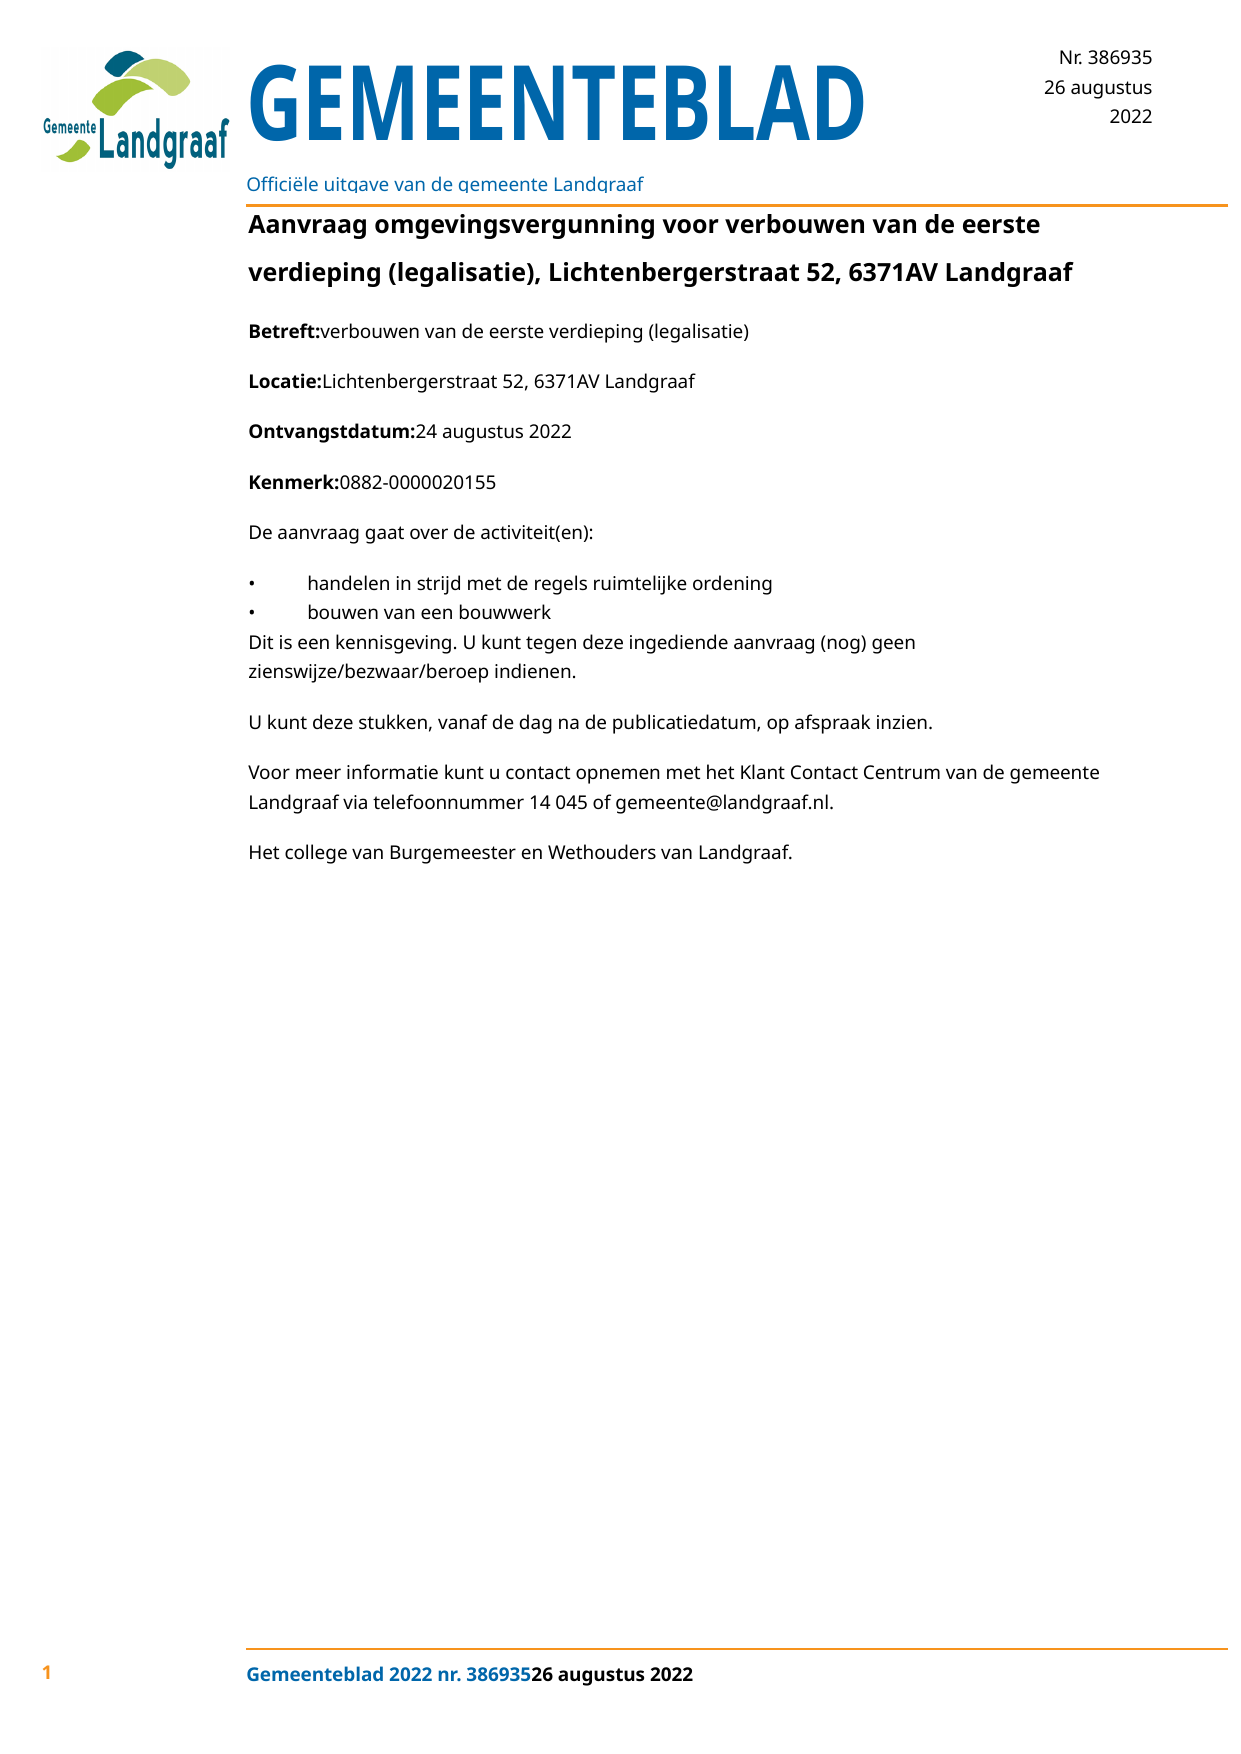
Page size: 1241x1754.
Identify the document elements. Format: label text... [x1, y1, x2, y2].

text U kunt deze stukken, vanaf de dag na de publicatiedatum, op afspraak inzien. [248, 709, 1152, 735]
list handelen in strijd met de regels ruimtelijke ordening [248, 570, 1152, 596]
text Aanvraag omgevingsvergunning voor verbouwen van de eerste verdieping (legalisatie), Lichtenbergerstraat 52, 6371AV Landgraaf [248, 207, 1152, 288]
text Locatie:Lichtenbergerstraat 52, 6371AV Landgraaf [248, 368, 1152, 394]
text Voor meer informatie kunt u contact opnemen met het Klant Contact Centrum van de gemeente Landgraaf via telefoonnummer 14 045 of gemeente@landgraaf.nl. [248, 759, 1152, 815]
text Ontvangstdatum:24 augustus 2022 [248, 419, 1152, 444]
text Dit is een kennisgeving. U kunt tegen deze ingediende aanvraag (nog) geen zienswijze/bezwaar/beroep indienen. [248, 629, 1152, 684]
text De aanvraag gaat over de activiteit(en): [248, 519, 1152, 545]
picture [41, 47, 231, 172]
list bouwen van een bouwwerk [248, 599, 1152, 625]
text Het college van Burgemeester en Wethouders van Landgraaf. [248, 839, 1152, 865]
text Betreft:verbouwen van de eerste verdieping (legalisatie) [248, 318, 1152, 344]
text Kenmerk:0882-0000020155 [248, 469, 1152, 495]
